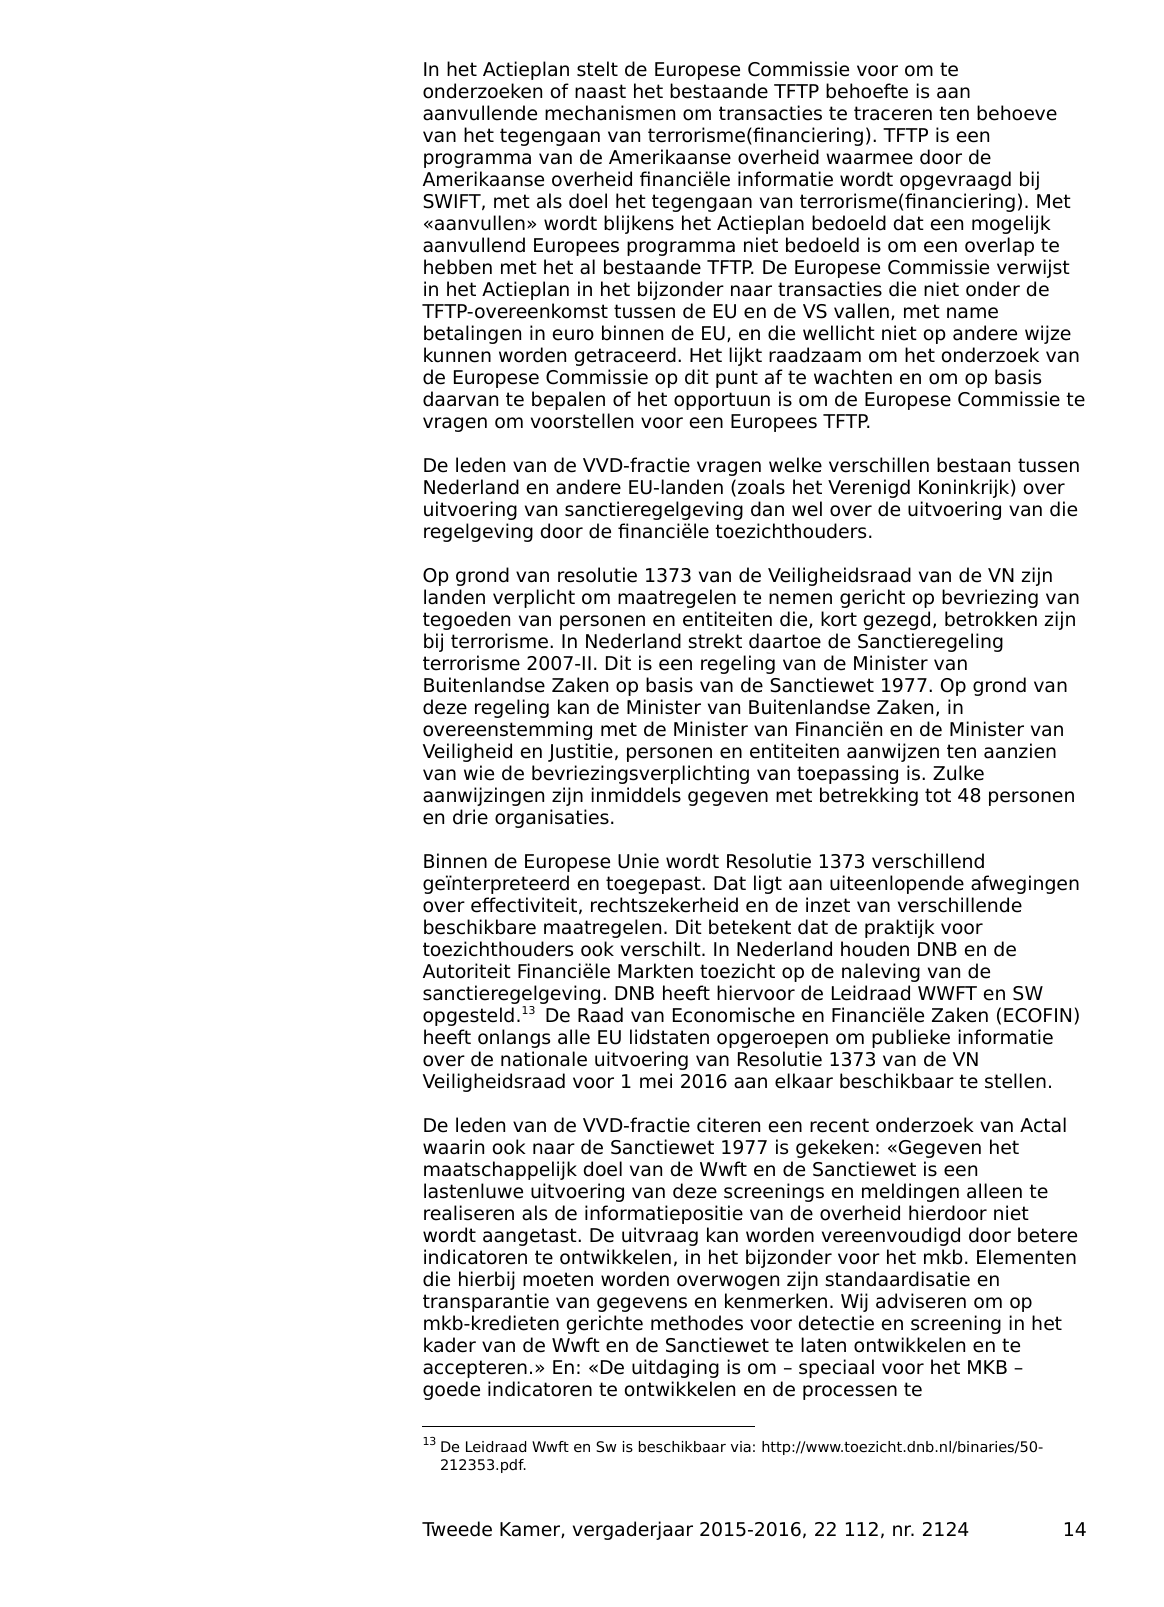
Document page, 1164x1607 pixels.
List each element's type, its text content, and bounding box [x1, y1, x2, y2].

text De leden van de VVD-fractie citeren een recent onderzoek van Actal waarin ook naar de Sanctiewet 1977 is gekeken: «Gegeven het maatschappelijk doel van de Wwft en de Sanctiewet is een lastenluwe uitvoering van deze screenings en meldingen alleen te realiseren als de informatiepositie van de overheid hierdoor niet wordt aangetast. De uitvraag kan worden vereenvoudigd door betere indicatoren te ontwikkelen, in het bijzonder voor het mkb. Elementen die hierbij moeten worden overwogen zijn standaardisatie en transparantie van gegevens en kenmerken. Wij adviseren om op mkb-kredieten gerichte methodes voor detectie en screening in het kader van de Wwft en de Sanctiewet te laten ontwikkelen en te accepteren.» En: «De uitdaging is om – speciaal voor het MKB – goede indicatoren te ontwikkelen en de processen te [422, 1115, 1087, 1401]
text Binnen de Europese Unie wordt Resolutie 1373 verschillend geïnterpreteerd en toegepast. Dat ligt aan uiteenlopende afwegingen over effectiviteit, rechtszekerheid en de inzet van verschillende beschikbare maatregelen. Dit betekent dat de praktijk voor toezichthouders ook verschilt. In Nederland houden DNB en de Autoriteit Financiële Markten toezicht op de naleving van de sanctieregelgeving. DNB heeft hiervoor de Leidraad WWFT en SW opgesteld. De Raad van Economische en Financiële Zaken (ECOFIN) heeft onlangs alle EU lidstaten opgeroepen om publieke informatie over de nationale uitvoering van Resolutie 1373 van de VN Veiligheidsraad voor 1 mei 2016 aan elkaar beschikbaar te stellen. [422, 851, 1087, 1093]
text In het Actieplan stelt de Europese Commissie voor om te onderzoeken of naast het bestaande TFTP behoefte is aan aanvullende mechanismen om transacties te traceren ten behoeve van het tegengaan van terrorisme(financiering). TFTP is een programma van de Amerikaanse overheid waarmee door de Amerikaanse overheid financiële informatie wordt opgevraagd bij SWIFT, met als doel het tegengaan van terrorisme(financiering). Met «aanvullen» wordt blijkens het Actieplan bedoeld dat een mogelijk aanvullend Europees programma niet bedoeld is om een overlap te hebben met het al bestaande TFTP. De Europese Commissie verwijst in het Actieplan in het bijzonder naar transacties die niet onder de TFTP-overeenkomst tussen de EU en de VS vallen, met name betalingen in euro binnen de EU, en die wellicht niet op andere wijze kunnen worden getraceerd. Het lijkt raadzaam om het onderzoek van de Europese Commissie op dit punt af te wachten en om op basis daarvan te bepalen of het opportuun is om de Europese Commissie te vragen om voorstellen voor een Europees TFTP. [422, 59, 1087, 433]
text De leden van de VVD-fractie vragen welke verschillen bestaan tussen Nederland en andere EU-landen (zoals het Verenigd Koninkrijk) over uitvoering van sanctieregelgeving dan wel over de uitvoering van die regelgeving door de financiële toezichthouders. [422, 455, 1087, 543]
text De Leidraad Wwft en Sw is beschikbaar via: http://www.toezicht.dnb.nl/binaries/50-212353.pdf. [422, 1435, 1087, 1474]
text Op grond van resolutie 1373 van de Veiligheidsraad van de VN zijn landen verplicht om maatregelen te nemen gericht op bevriezing van tegoeden van personen en entiteiten die, kort gezegd, betrokken zijn bij terrorisme. In Nederland strekt daartoe de Sanctieregeling terrorisme 2007-II. Dit is een regeling van de Minister van Buitenlandse Zaken op basis van de Sanctiewet 1977. Op grond van deze regeling kan de Minister van Buitenlandse Zaken, in overeenstemming met de Minister van Financiën en de Minister van Veiligheid en Justitie, personen en entiteiten aanwijzen ten aanzien van wie de bevriezingsverplichting van toepassing is. Zulke aanwijzingen zijn inmiddels gegeven met betrekking tot 48 personen en drie organisaties. [422, 565, 1087, 829]
